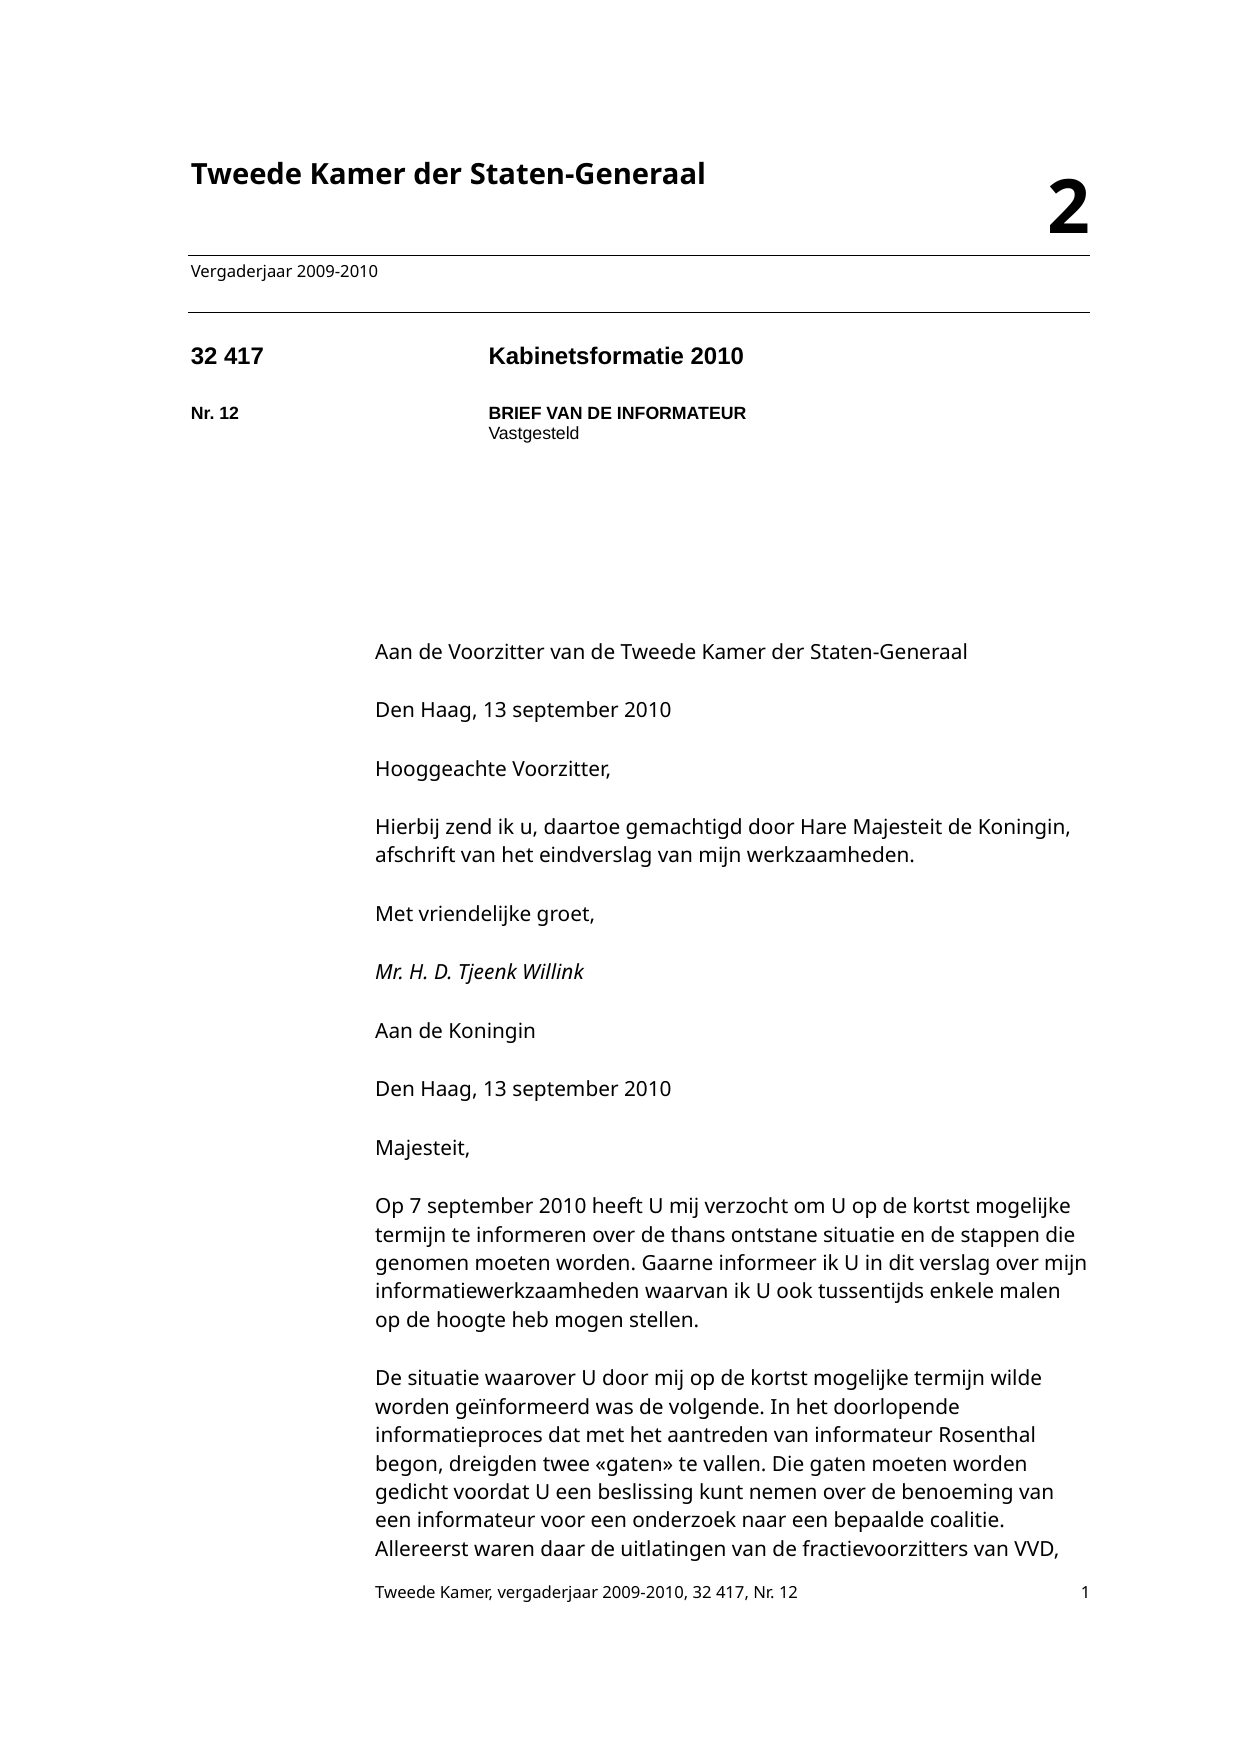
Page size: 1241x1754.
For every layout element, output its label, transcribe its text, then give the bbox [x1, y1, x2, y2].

text Hooggeachte Voorzitter, [375, 754, 1090, 782]
text Den Haag, 13 september 2010 [375, 1074, 1090, 1103]
text Met vriendelijke groet, [375, 899, 1090, 927]
text Op 7 september 2010 heeft U mij verzocht om U op de kortst mogelijke termijn te informeren over de thans ontstane situatie en de stappen die genomen moeten worden. Gaarne informeer ik U in dit verslag over mijn informatiewerkzaamheden waarvan ik U ook tussentijds enkele malen op de hoogte heb mogen stellen. [375, 1191, 1090, 1333]
text Den Haag, 13 september 2010 [375, 695, 1090, 724]
text Aan de Koningin [375, 1016, 1090, 1044]
table_cell Nr. 12 [188, 399, 485, 518]
table_cell 32 417 [188, 339, 485, 399]
table_cell Vergaderjaar 2009-2010 [188, 256, 485, 312]
text De situatie waarover U door mij op de kortst mogelijke termijn wilde worden geïnformeerd was de volgende. In het doorlopende informatieproces dat met het aantreden van informateur Rosenthal begon, dreigden twee «gaten» te vallen. Die gaten moeten worden gedicht voordat U een beslissing kunt nemen over de benoeming van een informateur voor een onderzoek naar een bepaalde coalitie. Allereerst waren daar de uitlatingen van de fractievoorzitters van VVD, [375, 1363, 1090, 1562]
table_cell Kabinetsformatie 2010 [485, 339, 1090, 399]
table_cell BRIEF VAN DE INFORMATEUR Vastgesteld [485, 399, 1090, 518]
text Majesteit, [375, 1133, 1090, 1161]
table_cell [485, 313, 1090, 339]
table_cell [485, 256, 1090, 312]
text Mr. H. D. Tjeenk Willink [375, 957, 1090, 986]
table_header Tweede Kamer der Staten-Generaal [188, 150, 909, 255]
table_header 2 [910, 150, 1090, 255]
text Aan de Voorzitter van de Tweede Kamer der Staten-Generaal [375, 637, 1090, 665]
table_cell [188, 313, 485, 339]
text Hierbij zend ik u, daartoe gemachtigd door Hare Majesteit de Koningin, afschrift van het eindverslag van mijn werkzaamheden. [375, 812, 1090, 869]
